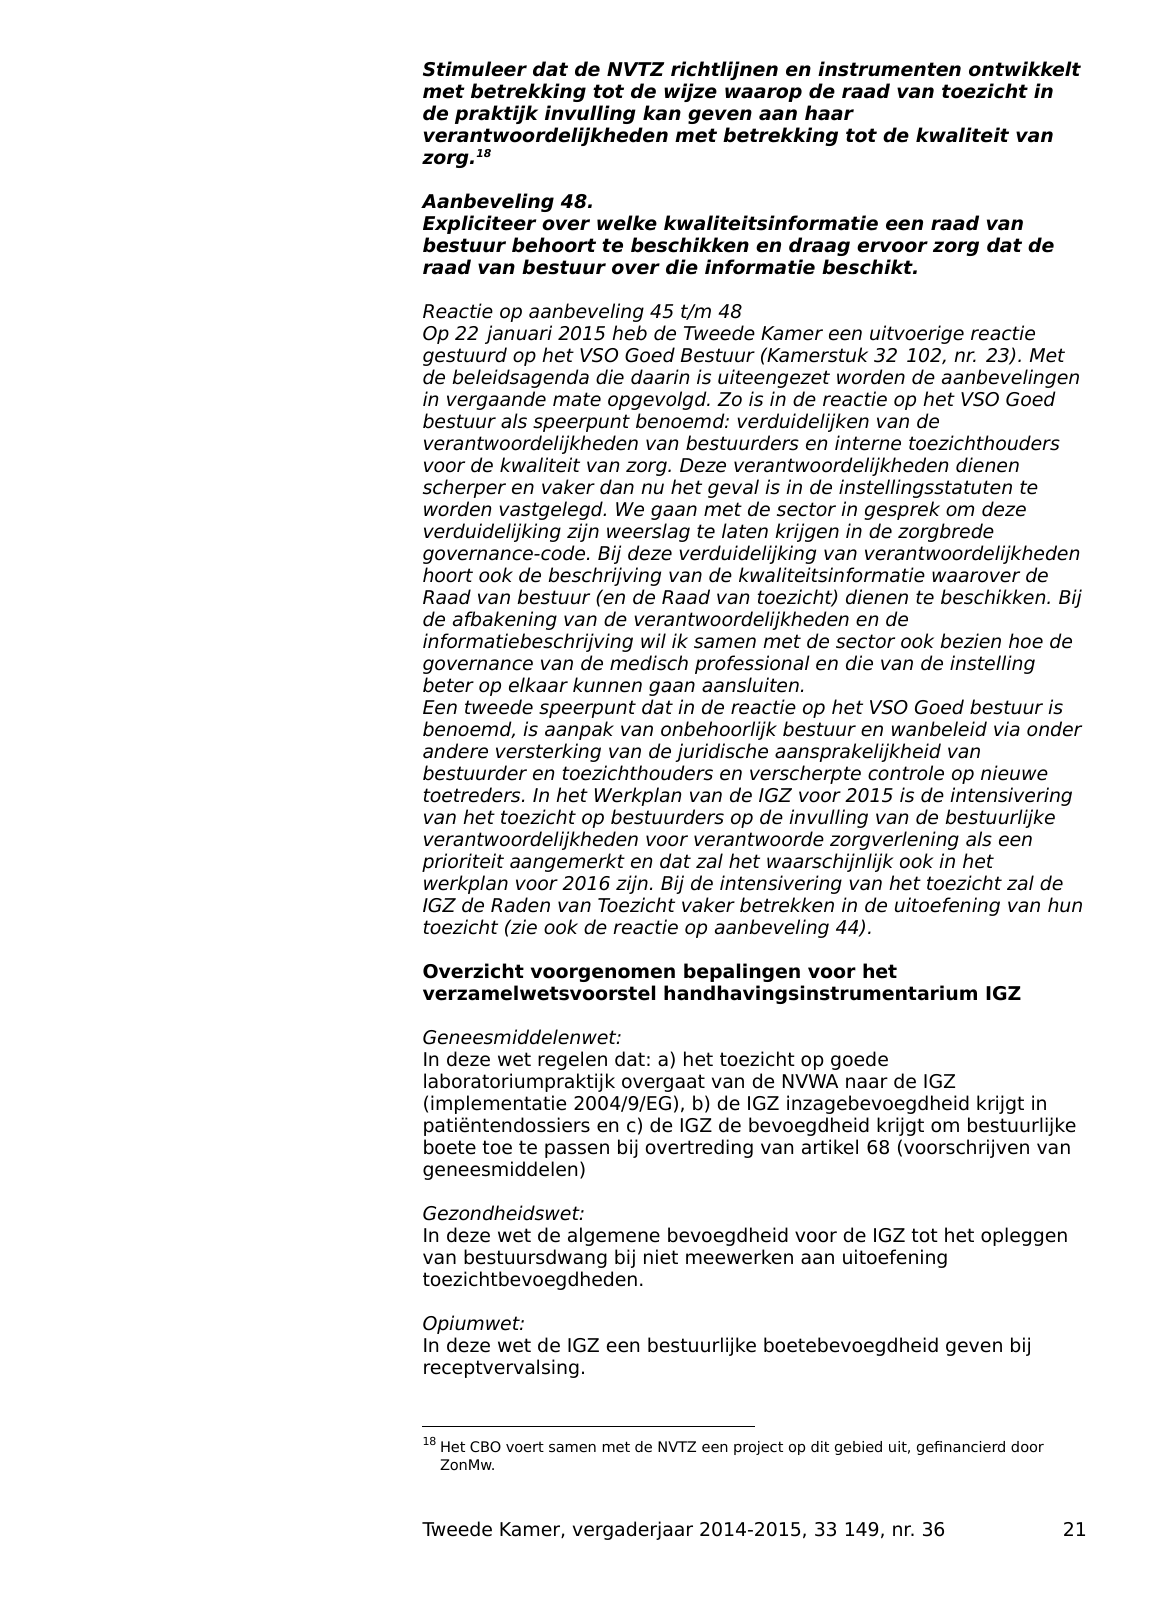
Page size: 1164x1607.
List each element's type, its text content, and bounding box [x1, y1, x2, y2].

text Stimuleer dat de NVTZ richtlijnen en instrumenten ontwikkelt met betrekking tot de wijze waarop de raad van toezicht in de praktijk invulling kan geven aan haar verantwoordelijkheden met betrekking tot de kwaliteit van zorg. [422, 59, 1087, 169]
text In deze wet de algemene bevoegdheid voor de IGZ tot het opleggen van bestuursdwang bij niet meewerken aan uitoefening toezichtbevoegdheden. [422, 1225, 1087, 1291]
text In deze wet de IGZ een bestuurlijke boetebevoegdheid geven bij receptvervalsing. [422, 1335, 1087, 1379]
text Aanbeveling 48. [422, 191, 1087, 213]
text Reactie op aanbeveling 45 t/m 48 [422, 301, 1087, 323]
text Op 22 januari 2015 heb de Tweede Kamer een uitvoerige reactie gestuurd op het VSO Goed Bestuur (Kamerstuk 32 102, nr. 23). Met de beleidsagenda die daarin is uiteengezet worden de aanbevelingen in vergaande mate opgevolgd. Zo is in de reactie op het VSO Goed bestuur als speerpunt benoemd: verduidelijken van de verantwoordelijkheden van bestuurders en interne toezichthouders voor de kwaliteit van zorg. Deze verantwoordelijkheden dienen scherper en vaker dan nu het geval is in de instellingsstatuten te worden vastgelegd. We gaan met de sector in gesprek om deze verduidelijking zijn weerslag te laten krijgen in de zorgbrede governance-code. Bij deze verduidelijking van verantwoordelijkheden hoort ook de beschrijving van de kwaliteitsinformatie waarover de Raad van bestuur (en de Raad van toezicht) dienen te beschikken. Bij de afbakening van de verantwoordelijkheden en de informatiebeschrijving wil ik samen met de sector ook bezien hoe de governance van de medisch professional en die van de instelling beter op elkaar kunnen gaan aansluiten. [422, 323, 1087, 697]
text Een tweede speerpunt dat in de reactie op het VSO Goed bestuur is benoemd, is aanpak van onbehoorlijk bestuur en wanbeleid via onder andere versterking van de juridische aansprakelijkheid van bestuurder en toezichthouders en verscherpte controle op nieuwe toetreders. In het Werkplan van de IGZ voor 2015 is de intensivering van het toezicht op bestuurders op de invulling van de bestuurlijke verantwoordelijkheden voor verantwoorde zorgverlening als een prioriteit aangemerkt en dat zal het waarschijnlijk ook in het werkplan voor 2016 zijn. Bij de intensivering van het toezicht zal de IGZ de Raden van Toezicht vaker betrekken in de uitoefening van hun toezicht (zie ook de reactie op aanbeveling 44). [422, 697, 1087, 939]
subtitle Geneesmiddelenwet: [422, 1027, 1087, 1049]
text Expliciteer over welke kwaliteitsinformatie een raad van bestuur behoort te beschikken en draag ervoor zorg dat de raad van bestuur over die informatie beschikt. [422, 213, 1087, 279]
subtitle Opiumwet: [422, 1313, 1087, 1335]
text In deze wet regelen dat: a) het toezicht op goede laboratoriumpraktijk overgaat van de NVWA naar de IGZ (implementatie 2004/9/EG), b) de IGZ inzagebevoegdheid krijgt in patiëntendossiers en c) de IGZ de bevoegdheid krijgt om bestuurlijke boete toe te passen bij overtreding van artikel 68 (voorschrijven van geneesmiddelen) [422, 1049, 1087, 1181]
subtitle Overzicht voorgenomen bepalingen voor het verzamelwetsvoorstel handhavingsinstrumentarium IGZ [422, 961, 1087, 1005]
text Het CBO voert samen met de NVTZ een project op dit gebied uit, gefinancierd door ZonMw. [422, 1435, 1087, 1474]
subtitle Gezondheidswet: [422, 1203, 1087, 1225]
